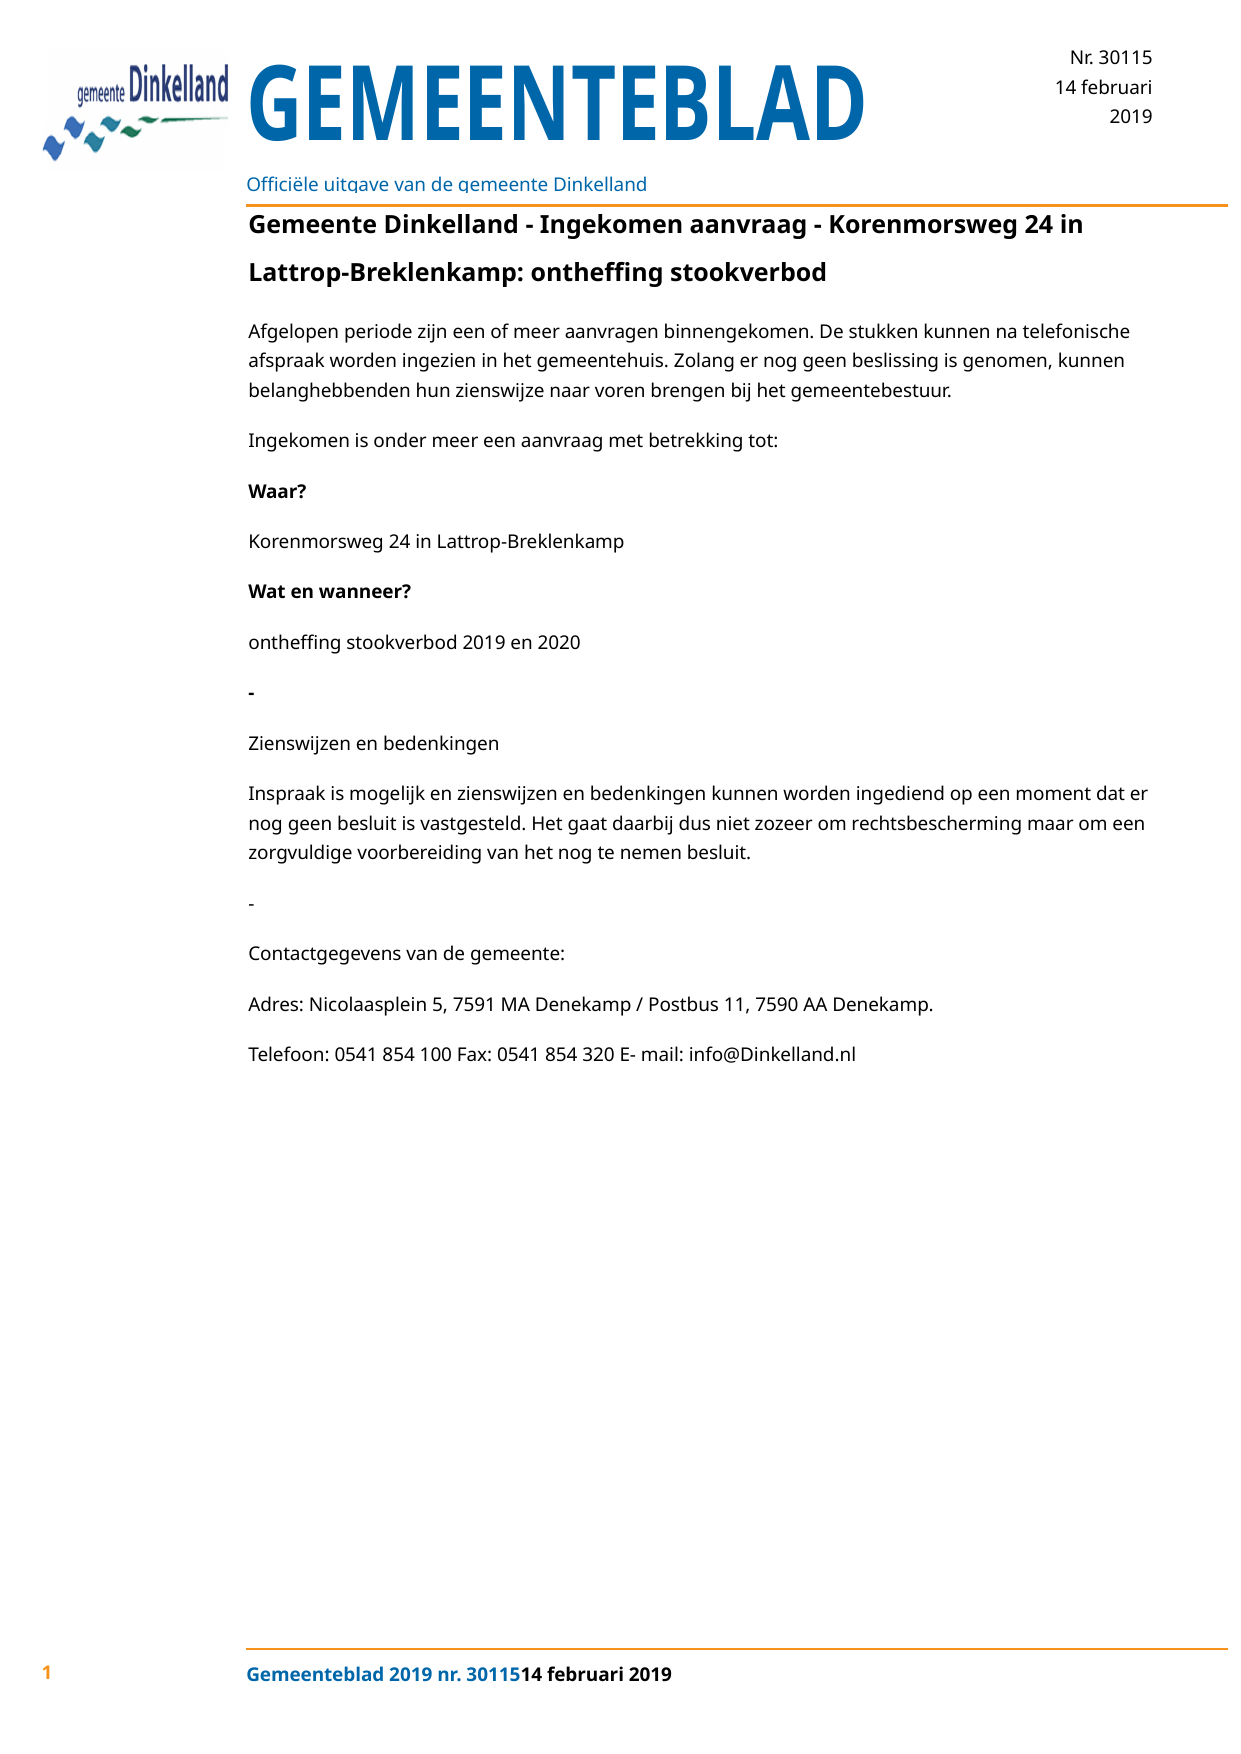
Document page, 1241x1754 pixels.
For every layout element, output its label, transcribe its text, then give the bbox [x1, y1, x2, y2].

text - [248, 890, 1152, 916]
text Waar? [248, 478, 1152, 504]
text Afgelopen periode zijn een of meer aanvragen binnengekomen. De stukken kunnen na telefonische afspraak worden ingezien in het gemeentehuis. Zolang er nog geen beslissing is genomen, kunnen belanghebbenden hun zienswijze naar voren brengen bij het gemeentebestuur. [248, 318, 1152, 403]
text Zienswijzen en bedenkingen [248, 730, 1152, 756]
text - [248, 679, 1152, 705]
text Gemeente Dinkelland - Ingekomen aanvraag - Korenmorsweg 24 in Lattrop-Breklenkamp: ontheffing stookverbod [248, 207, 1152, 288]
text Contactgegevens van de gemeente: [248, 940, 1152, 966]
text Ingekomen is onder meer een aanvraag met betrekking tot: [248, 427, 1152, 453]
text Korenmorsweg 24 in Lattrop-Breklenkamp [248, 528, 1152, 554]
text Telefoon: 0541 854 100 Fax: 0541 854 320 E- mail: info@Dinkelland.nl [248, 1041, 1152, 1067]
text ontheffing stookverbod 2019 en 2020 [248, 629, 1152, 655]
text Adres: Nicolaasplein 5, 7591 MA Denekamp / Postbus 11, 7590 AA Denekamp. [248, 991, 1152, 1017]
text Inspraak is mogelijk en zienswijzen en bedenkingen kunnen worden ingediend op een moment dat er nog geen besluit is vastgesteld. Het gaat daarbij dus niet zozeer om rechtsbescherming maar om een zorgvuldige voorbereiding van het nog te nemen besluit. [248, 780, 1152, 865]
picture [41, 47, 231, 172]
text Wat en wanneer? [248, 579, 1152, 604]
